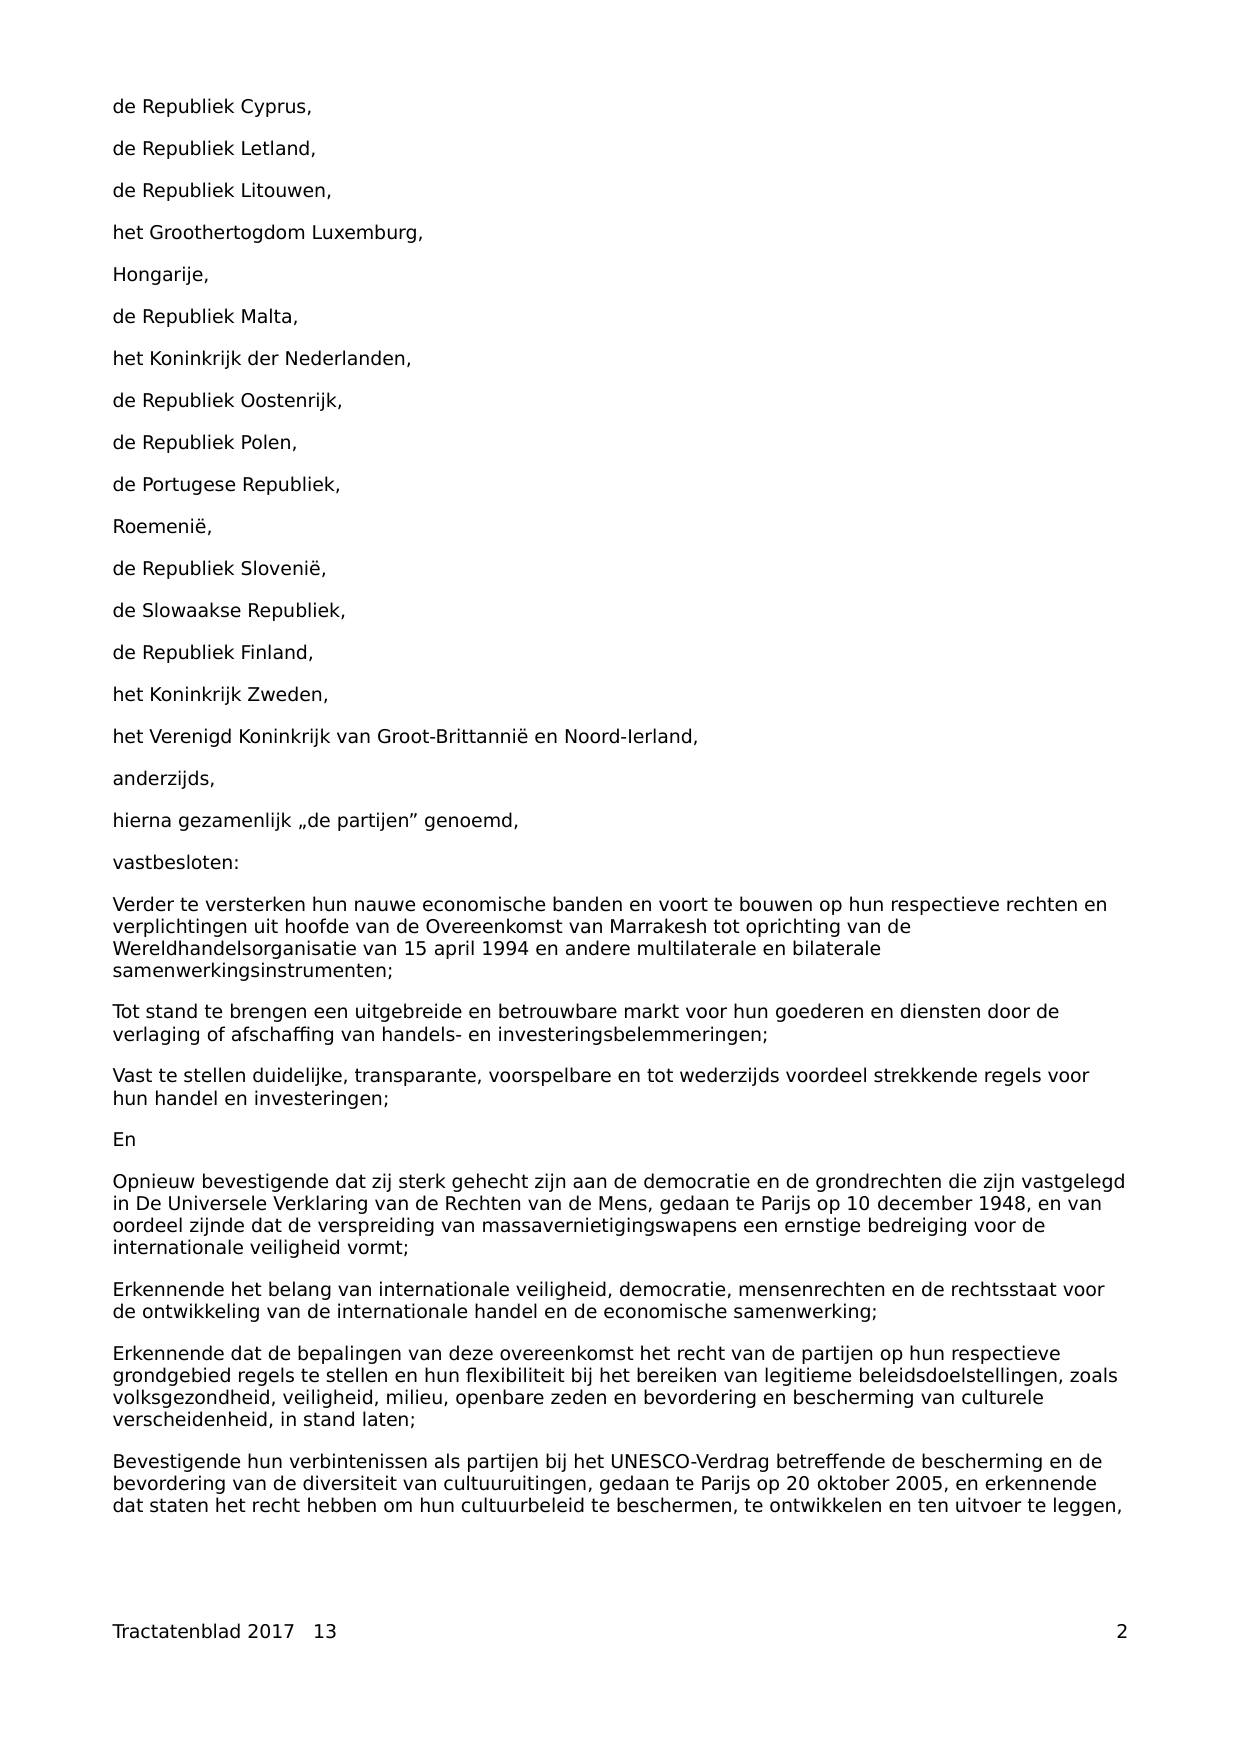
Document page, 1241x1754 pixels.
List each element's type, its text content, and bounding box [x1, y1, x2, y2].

text de Republiek Finland, [112, 642, 1128, 664]
text de Republiek Polen, [112, 432, 1128, 454]
text de Republiek Letland, [112, 138, 1128, 160]
text Bevestigende hun verbintenissen als partijen bij het UNESCO-Verdrag betreffende de bescherming en de bevordering van de diversiteit van cultuuruitingen, gedaan te Parijs op 20 oktober 2005, en erkennende dat staten het recht hebben om hun cultuurbeleid te beschermen, te ontwikkelen en ten uitvoer te leggen, [112, 1451, 1128, 1517]
text Erkennende dat de bepalingen van deze overeenkomst het recht van de partijen op hun respectieve grondgebied regels te stellen en hun flexibiliteit bij het bereiken van legitieme beleidsdoelstellingen, zoals volksgezondheid, veiligheid, milieu, openbare zeden en bevordering en bescherming van culturele verscheidenheid, in stand laten; [112, 1343, 1128, 1431]
text Tot stand te brengen een uitgebreide en betrouwbare markt voor hun goederen en diensten door de verlaging of afschaffing van handels- en investeringsbelemmeringen; [112, 1001, 1128, 1045]
text de Republiek Slovenië, [112, 558, 1128, 580]
text Opnieuw bevestigende dat zij sterk gehecht zijn aan de democratie en de grondrechten die zijn vastgelegd in De Universele Verklaring van de Rechten van de Mens, gedaan te Parijs op 10 december 1948, en van oordeel zijnde dat de verspreiding van massavernietigingswapens een ernstige bedreiging voor de internationale veiligheid vormt; [112, 1171, 1128, 1259]
text Vast te stellen duidelijke, transparante, voorspelbare en tot wederzijds voordeel strekkende regels voor hun handel en investeringen; [112, 1065, 1128, 1109]
text Hongarije, [112, 264, 1128, 286]
text anderzijds, [112, 768, 1128, 789]
text En [112, 1129, 1128, 1151]
text de Slowaakse Republiek, [112, 600, 1128, 622]
text het Verenigd Koninkrijk van Groot-Brittannië en Noord-Ierland, [112, 726, 1128, 748]
text hierna gezamenlijk „de partijen” genoemd, [112, 809, 1128, 832]
text de Republiek Cyprus, [112, 96, 1128, 118]
text het Groothertogdom Luxemburg, [112, 222, 1128, 244]
text Roemenië, [112, 516, 1128, 538]
text het Koninkrijk Zweden, [112, 684, 1128, 706]
text de Republiek Oostenrijk, [112, 390, 1128, 412]
text de Republiek Litouwen, [112, 180, 1128, 202]
text de Republiek Malta, [112, 306, 1128, 328]
text het Koninkrijk der Nederlanden, [112, 348, 1128, 370]
text Verder te versterken hun nauwe economische banden en voort te bouwen op hun respectieve rechten en verplichtingen uit hoofde van de Overeenkomst van Marrakesh tot oprichting van de Wereldhandelsorganisatie van 15 april 1994 en andere multilaterale en bilaterale samenwerkingsinstrumenten; [112, 893, 1128, 981]
text vastbesloten: [112, 852, 1128, 873]
text Erkennende het belang van internationale veiligheid, democratie, mensenrechten en de rechtsstaat voor de ontwikkeling van de internationale handel en de economische samenwerking; [112, 1279, 1128, 1323]
text de Portugese Republiek, [112, 474, 1128, 496]
